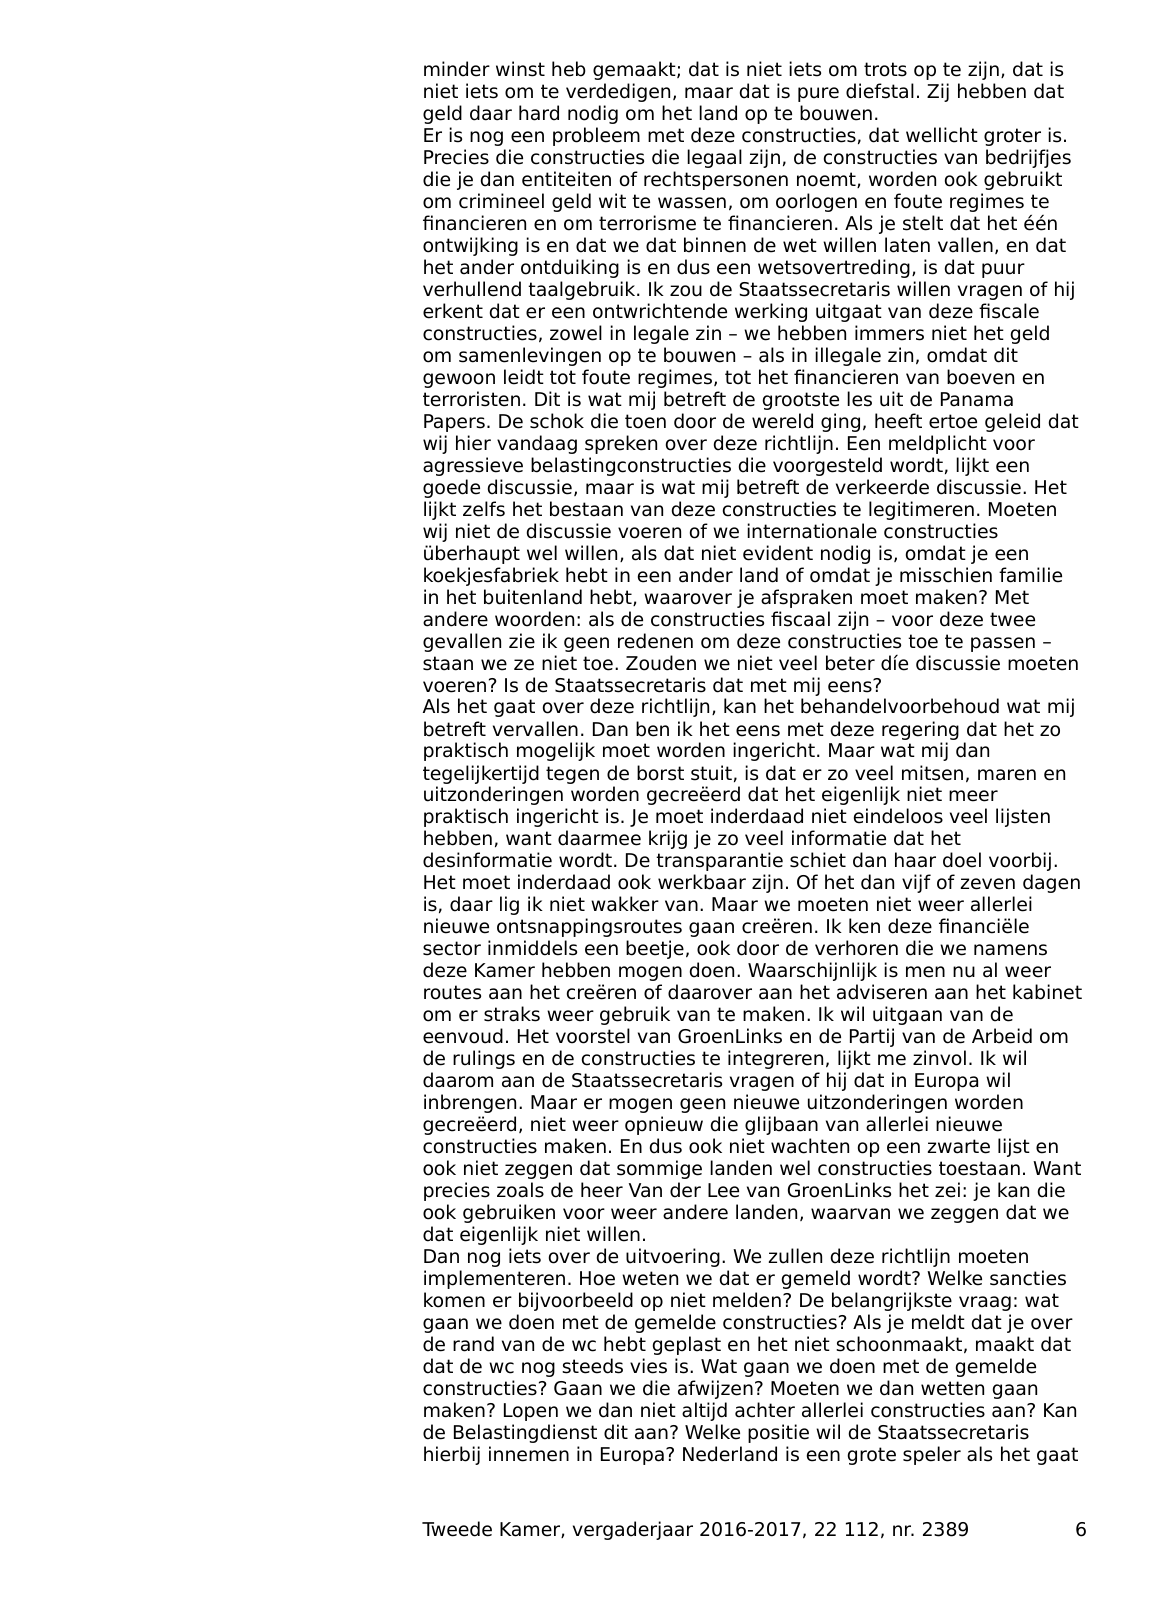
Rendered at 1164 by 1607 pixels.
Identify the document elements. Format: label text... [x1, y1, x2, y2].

text Dan nog iets over de uitvoering. We zullen deze richtlijn moeten implementeren. Hoe weten we dat er gemeld wordt? Welke sancties komen er bijvoorbeeld op niet melden? De belangrijkste vraag: wat gaan we doen met de gemelde constructies? Als je meldt dat je over de rand van de wc hebt geplast en het niet schoonmaakt, maakt dat dat de wc nog steeds vies is. Wat gaan we doen met de gemelde constructies? Gaan we die afwijzen? Moeten we dan wetten gaan maken? Lopen we dan niet altijd achter allerlei constructies aan? Kan de Belastingdienst dit aan? Welke positie wil de Staatssecretaris hierbij innemen in Europa? Nederland is een grote speler als het gaat [422, 1246, 1087, 1466]
text Er is nog een probleem met deze constructies, dat wellicht groter is. Precies die constructies die legaal zijn, de constructies van bedrijfjes die je dan entiteiten of rechtspersonen noemt, worden ook gebruikt om crimineel geld wit te wassen, om oorlogen en foute regimes te financieren en om terrorisme te financieren. Als je stelt dat het één ontwijking is en dat we dat binnen de wet willen laten vallen, en dat het ander ontduiking is en dus een wetsovertreding, is dat puur verhullend taalgebruik. Ik zou de Staatssecretaris willen vragen of hij erkent dat er een ontwrichtende werking uitgaat van deze fiscale constructies, zowel in legale zin – we hebben immers niet het geld om samenlevingen op te bouwen – als in illegale zin, omdat dit gewoon leidt tot foute regimes, tot het financieren van boeven en terroristen. Dit is wat mij betreft de grootste les uit de Panama Papers. De schok die toen door de wereld ging, heeft ertoe geleid dat wij hier vandaag spreken over deze richtlijn. Een meldplicht voor agressieve belastingconstructies die voorgesteld wordt, lijkt een goede discussie, maar is wat mij betreft de verkeerde discussie. Het lijkt zelfs het bestaan van deze constructies te legitimeren. Moeten wij niet de discussie voeren of we internationale constructies überhaupt wel willen, als dat niet evident nodig is, omdat je een koekjesfabriek hebt in een ander land of omdat je misschien familie in het buitenland hebt, waarover je afspraken moet maken? Met andere woorden: als de constructies fiscaal zijn – voor deze twee gevallen zie ik geen redenen om deze constructies toe te passen – staan we ze niet toe. Zouden we niet veel beter díe discussie moeten voeren? Is de Staatssecretaris dat met mij eens? [422, 125, 1087, 696]
text minder winst heb gemaakt; dat is niet iets om trots op te zijn, dat is niet iets om te verdedigen, maar dat is pure diefstal. Zij hebben dat geld daar hard nodig om het land op te bouwen. [422, 59, 1087, 125]
text Als het gaat over deze richtlijn, kan het behandelvoorbehoud wat mij betreft vervallen. Dan ben ik het eens met deze regering dat het zo praktisch mogelijk moet worden ingericht. Maar wat mij dan tegelijkertijd tegen de borst stuit, is dat er zo veel mitsen, maren en uitzonderingen worden gecreëerd dat het eigenlijk niet meer praktisch ingericht is. Je moet inderdaad niet eindeloos veel lijsten hebben, want daarmee krijg je zo veel informatie dat het desinformatie wordt. De transparantie schiet dan haar doel voorbij. Het moet inderdaad ook werkbaar zijn. Of het dan vijf of zeven dagen is, daar lig ik niet wakker van. Maar we moeten niet weer allerlei nieuwe ontsnappingsroutes gaan creëren. Ik ken deze financiële sector inmiddels een beetje, ook door de verhoren die we namens deze Kamer hebben mogen doen. Waarschijnlijk is men nu al weer routes aan het creëren of daarover aan het adviseren aan het kabinet om er straks weer gebruik van te maken. Ik wil uitgaan van de eenvoud. Het voorstel van GroenLinks en de Partij van de Arbeid om de rulings en de constructies te integreren, lijkt me zinvol. Ik wil daarom aan de Staatssecretaris vragen of hij dat in Europa wil inbrengen. Maar er mogen geen nieuwe uitzonderingen worden gecreëerd, niet weer opnieuw die glijbaan van allerlei nieuwe constructies maken. En dus ook niet wachten op een zwarte lijst en ook niet zeggen dat sommige landen wel constructies toestaan. Want precies zoals de heer Van der Lee van GroenLinks het zei: je kan die ook gebruiken voor weer andere landen, waarvan we zeggen dat we dat eigenlijk niet willen. [422, 696, 1087, 1246]
